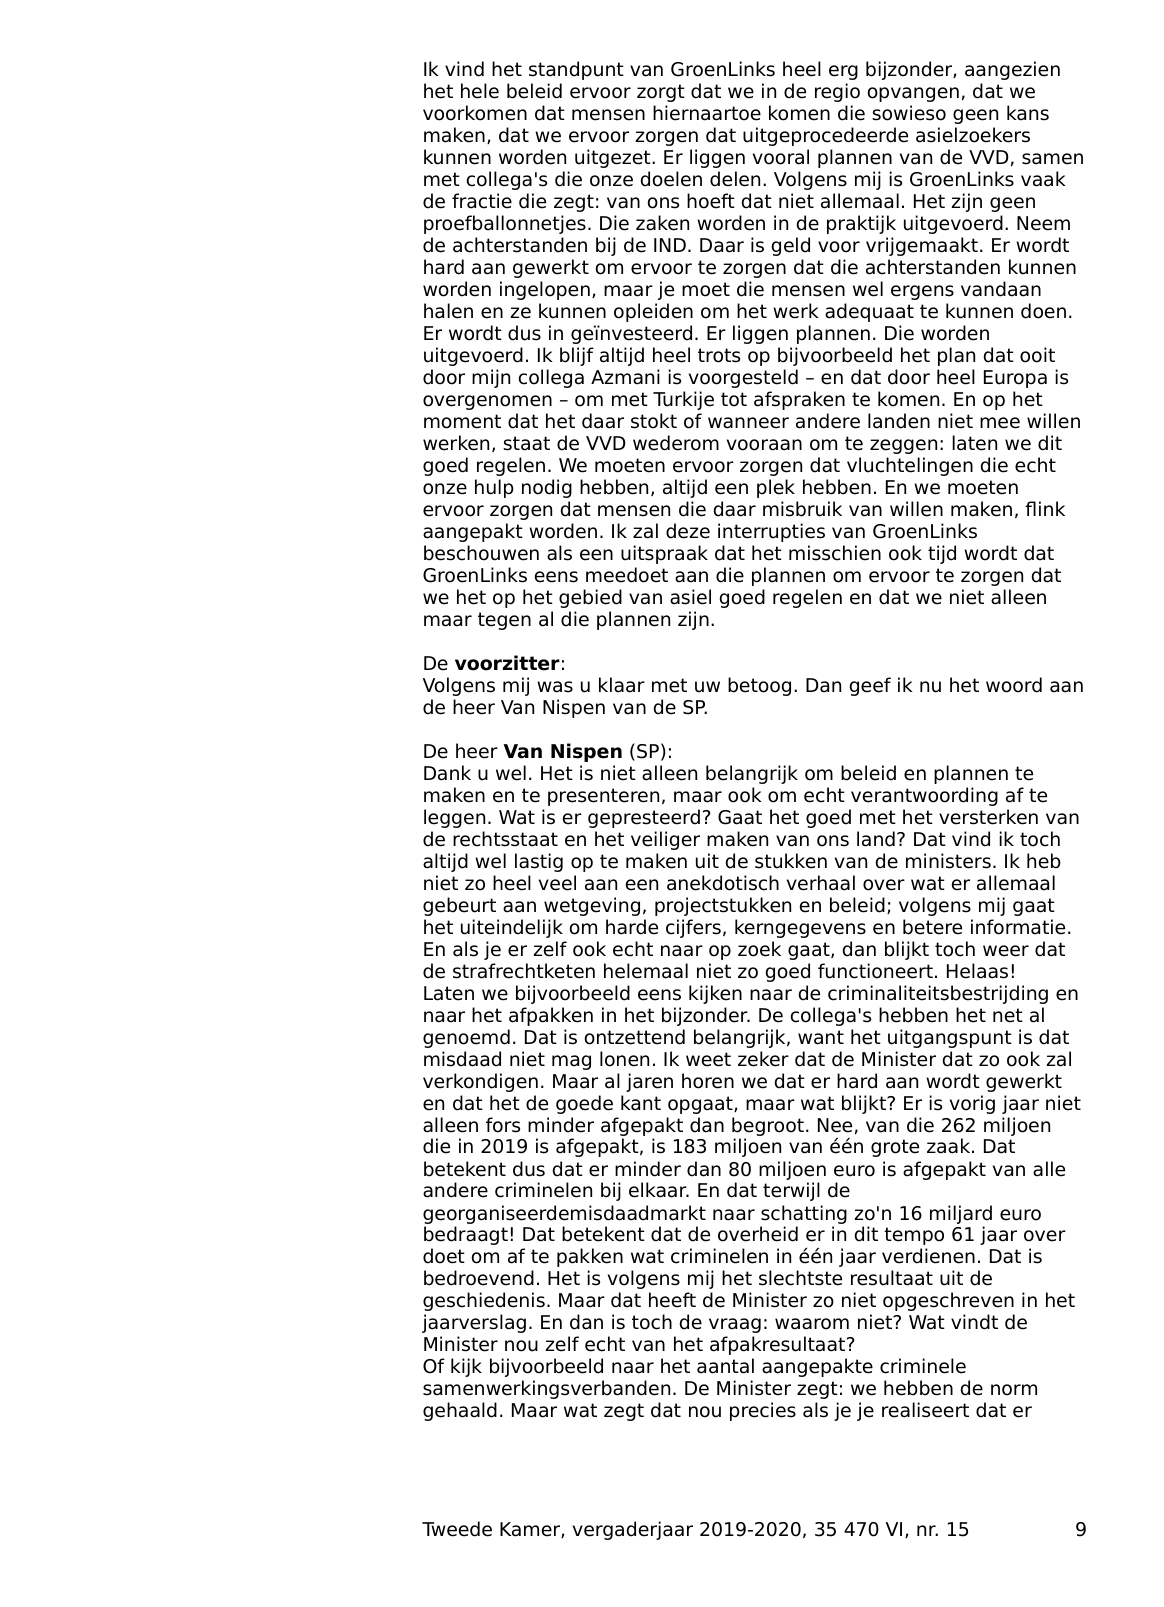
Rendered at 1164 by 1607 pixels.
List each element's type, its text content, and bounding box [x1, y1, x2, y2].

text Volgens mij was u klaar met uw betoog. Dan geef ik nu het woord aan de heer Van Nispen van de SP. [422, 675, 1087, 719]
text De voorzitter: [422, 653, 1087, 675]
text Of kijk bijvoorbeeld naar het aantal aangepakte criminele samenwerkingsverbanden. De Minister zegt: we hebben de norm gehaald. Maar wat zegt dat nou precies als je je realiseert dat er [422, 1356, 1087, 1422]
text Dank u wel. Het is niet alleen belangrijk om beleid en plannen te maken en te presenteren, maar ook om echt verantwoording af te leggen. Wat is er gepresteerd? Gaat het goed met het versterken van de rechtsstaat en het veiliger maken van ons land? Dat vind ik toch altijd wel lastig op te maken uit de stukken van de ministers. Ik heb niet zo heel veel aan een anekdotisch verhaal over wat er allemaal gebeurt aan wetgeving, projectstukken en beleid; volgens mij gaat het uiteindelijk om harde cijfers, kerngegevens en betere informatie. En als je er zelf ook echt naar op zoek gaat, dan blijkt toch weer dat de strafrechtketen helemaal niet zo goed functioneert. Helaas! [422, 763, 1087, 983]
text Ik vind het standpunt van GroenLinks heel erg bijzonder, aangezien het hele beleid ervoor zorgt dat we in de regio opvangen, dat we voorkomen dat mensen hiernaartoe komen die sowieso geen kans maken, dat we ervoor zorgen dat uitgeprocedeerde asielzoekers kunnen worden uitgezet. Er liggen vooral plannen van de VVD, samen met collega's die onze doelen delen. Volgens mij is GroenLinks vaak de fractie die zegt: van ons hoeft dat niet allemaal. Het zijn geen proefballonnetjes. Die zaken worden in de praktijk uitgevoerd. Neem de achterstanden bij de IND. Daar is geld voor vrijgemaakt. Er wordt hard aan gewerkt om ervoor te zorgen dat die achterstanden kunnen worden ingelopen, maar je moet die mensen wel ergens vandaan halen en ze kunnen opleiden om het werk adequaat te kunnen doen. Er wordt dus in geïnvesteerd. Er liggen plannen. Die worden uitgevoerd. Ik blijf altijd heel trots op bijvoorbeeld het plan dat ooit door mijn collega Azmani is voorgesteld – en dat door heel Europa is overgenomen – om met Turkije tot afspraken te komen. En op het moment dat het daar stokt of wanneer andere landen niet mee willen werken, staat de VVD wederom vooraan om te zeggen: laten we dit goed regelen. We moeten ervoor zorgen dat vluchtelingen die echt onze hulp nodig hebben, altijd een plek hebben. En we moeten ervoor zorgen dat mensen die daar misbruik van willen maken, flink aangepakt worden. Ik zal deze interrupties van GroenLinks beschouwen als een uitspraak dat het misschien ook tijd wordt dat GroenLinks eens meedoet aan die plannen om ervoor te zorgen dat we het op het gebied van asiel goed regelen en dat we niet alleen maar tegen al die plannen zijn. [422, 59, 1087, 631]
text De heer Van Nispen (SP): [422, 741, 1087, 763]
text Laten we bijvoorbeeld eens kijken naar de criminaliteitsbestrijding en naar het afpakken in het bijzonder. De collega's hebben het net al genoemd. Dat is ontzettend belangrijk, want het uitgangspunt is dat misdaad niet mag lonen. Ik weet zeker dat de Minister dat zo ook zal verkondigen. Maar al jaren horen we dat er hard aan wordt gewerkt en dat het de goede kant opgaat, maar wat blijkt? Er is vorig jaar niet alleen fors minder afgepakt dan begroot. Nee, van die 262 miljoen die in 2019 is afgepakt, is 183 miljoen van één grote zaak. Dat betekent dus dat er minder dan 80 miljoen euro is afgepakt van alle andere criminelen bij elkaar. En dat terwijl de georganiseerdemisdaadmarkt naar schatting zo'n 16 miljard euro bedraagt! Dat betekent dat de overheid er in dit tempo 61 jaar over doet om af te pakken wat criminelen in één jaar verdienen. Dat is bedroevend. Het is volgens mij het slechtste resultaat uit de geschiedenis. Maar dat heeft de Minister zo niet opgeschreven in het jaarverslag. En dan is toch de vraag: waarom niet? Wat vindt de Minister nou zelf echt van het afpakresultaat? [422, 983, 1087, 1356]
